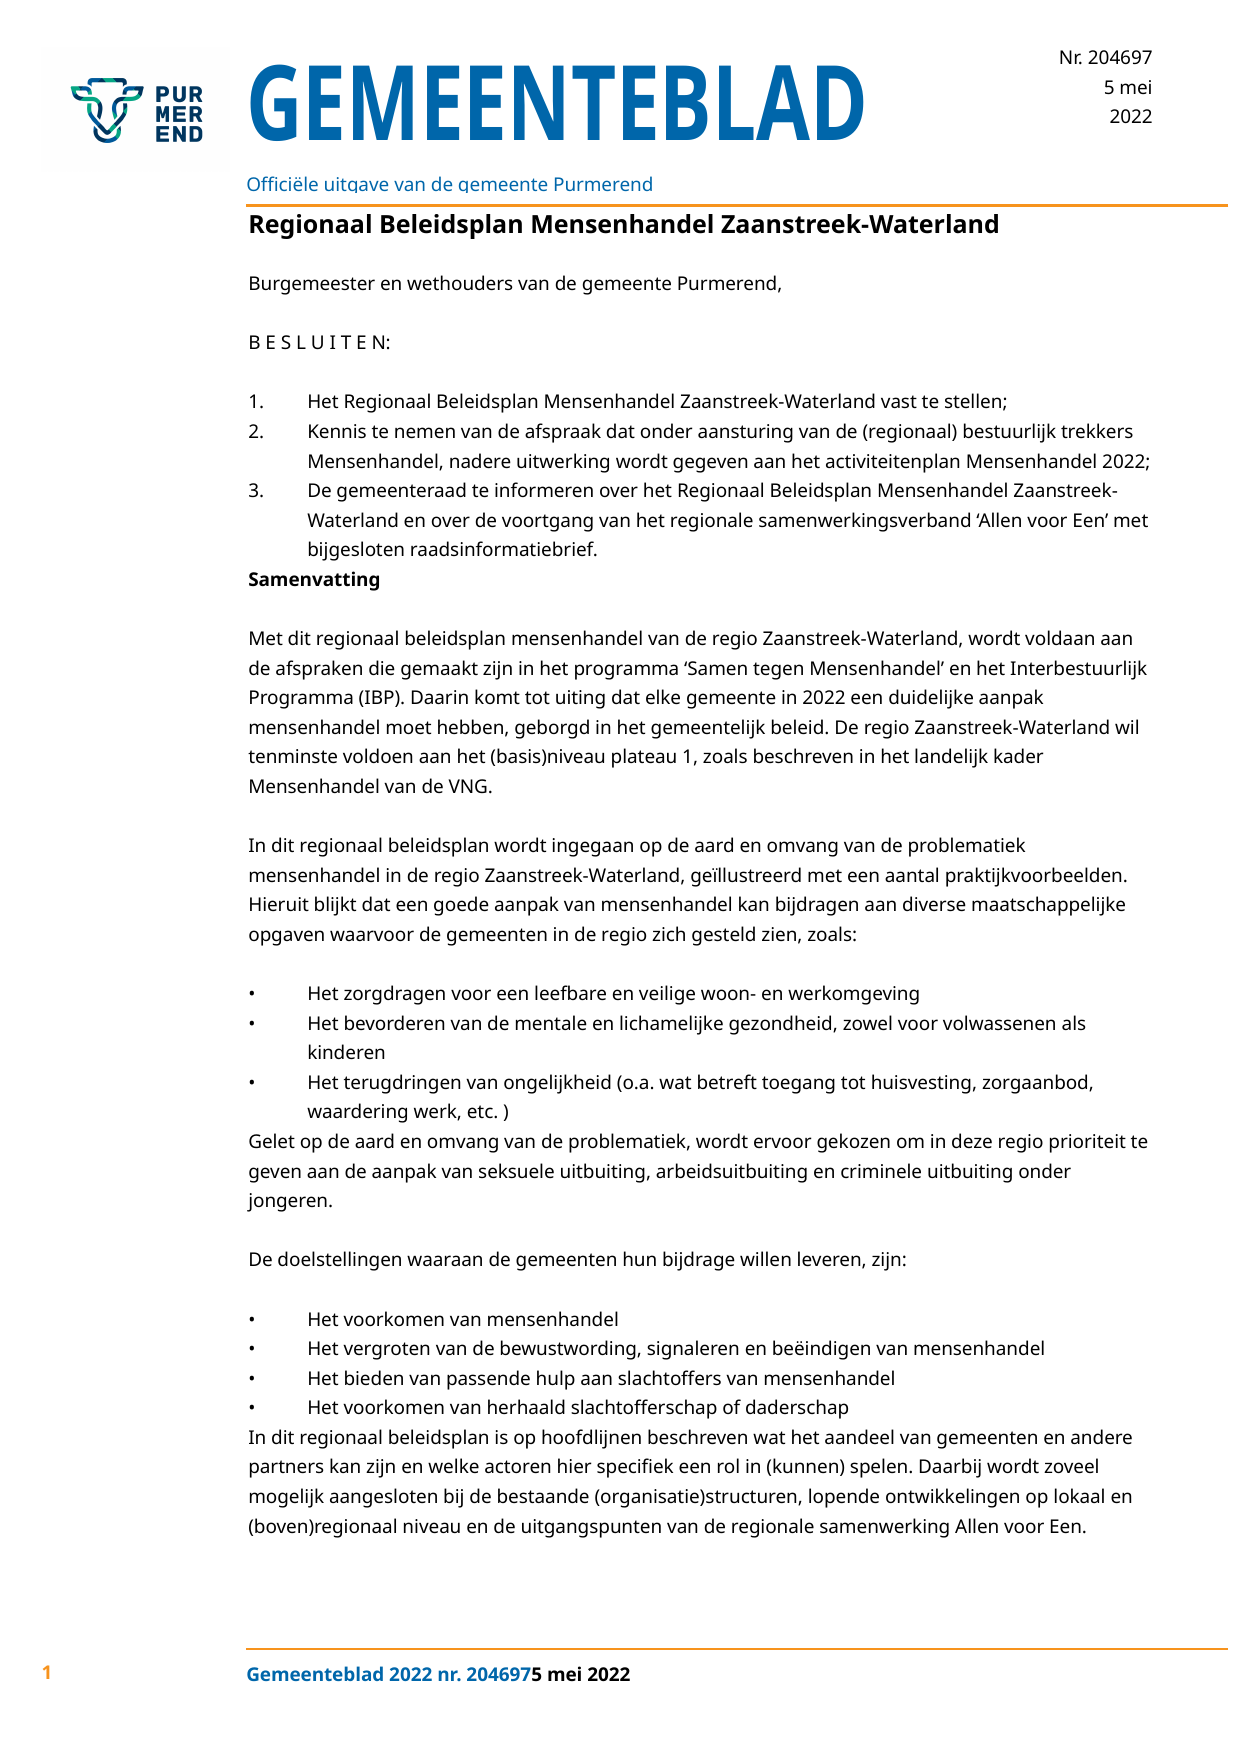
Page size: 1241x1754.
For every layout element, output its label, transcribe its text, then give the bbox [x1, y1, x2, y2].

text In dit regionaal beleidsplan is op hoofdlijnen beschreven wat het aandeel van gemeenten en andere partners kan zijn en welke actoren hier specifiek een rol in (kunnen) spelen. Daarbij wordt zoveel mogelijk aangesloten bij de bestaande (organisatie)structuren, lopende ontwikkelingen op lokaal en (boven)regionaal niveau en de uitgangspunten van de regionale samenwerking Allen voor Een. [248, 1424, 1152, 1538]
picture [41, 47, 231, 172]
list Het zorgdragen voor een leefbare en veilige woon- en werkomgeving [248, 980, 1152, 1006]
list Het voorkomen van mensenhandel [248, 1306, 1152, 1331]
list Het bevorderen van de mentale en lichamelijke gezondheid, zowel voor volwassenen als kinderen [248, 1010, 1152, 1065]
list Het bieden van passende hulp aan slachtoffers van mensenhandel [248, 1365, 1152, 1391]
list Het vergroten van de bewustwording, signaleren en beëindigen van mensenhandel [248, 1335, 1152, 1361]
text Met dit regionaal beleidsplan mensenhandel van de regio Zaanstreek-Waterland, wordt voldaan aan de afspraken die gemaakt zijn in het programma ‘Samen tegen Mensenhandel’ en het Interbestuurlijk Programma (IBP). Daarin komt tot uiting dat elke gemeente in 2022 een duidelijke aanpak mensenhandel moet hebben, geborgd in het gemeentelijk beleid. De regio Zaanstreek-Waterland wil tenminste voldoen aan het (basis)niveau plateau 1, zoals beschreven in het landelijk kader Mensenhandel van de VNG. [248, 625, 1152, 799]
text Samenvatting [248, 566, 1152, 592]
list Het Regionaal Beleidsplan Mensenhandel Zaanstreek-Waterland vast te stellen; [248, 389, 1152, 414]
list Kennis te nemen van de afspraak dat onder aansturing van de (regionaal) bestuurlijk trekkers Mensenhandel, nadere uitwerking wordt gegeven aan het activiteitenplan Mensenhandel 2022; [248, 418, 1152, 473]
text De doelstellingen waaraan de gemeenten hun bijdrage willen leveren, zijn: [248, 1247, 1152, 1272]
text Regionaal Beleidsplan Mensenhandel Zaanstreek-Waterland [248, 207, 1152, 241]
text B E S L U I T E N: [248, 329, 1152, 355]
text Burgemeester en wethouders van de gemeente Purmerend, [248, 270, 1152, 296]
list Het voorkomen van herhaald slachtofferschap of daderschap [248, 1394, 1152, 1420]
text In dit regionaal beleidsplan wordt ingegaan op de aard en omvang van de problematiek mensenhandel in de regio Zaanstreek-Waterland, geïllustreerd met een aantal praktijkvoorbeelden. Hieruit blijkt dat een goede aanpak van mensenhandel kan bijdragen aan diverse maatschappelijke opgaven waarvoor de gemeenten in de regio zich gesteld zien, zoals: [248, 832, 1152, 947]
list Het terugdringen van ongelijkheid (o.a. wat betreft toegang tot huisvesting, zorgaanbod, waardering werk, etc. ) [248, 1069, 1152, 1124]
text Gelet op de aard en omvang van de problematiek, wordt ervoor gekozen om in deze regio prioriteit te geven aan de aanpak van seksuele uitbuiting, arbeidsuitbuiting en criminele uitbuiting onder jongeren. [248, 1128, 1152, 1213]
list De gemeenteraad te informeren over het Regionaal Beleidsplan Mensenhandel Zaanstreek-Waterland en over de voortgang van het regionale samenwerkingsverband ‘Allen voor Een’ met bijgesloten raadsinformatiebrief. [248, 477, 1152, 562]
